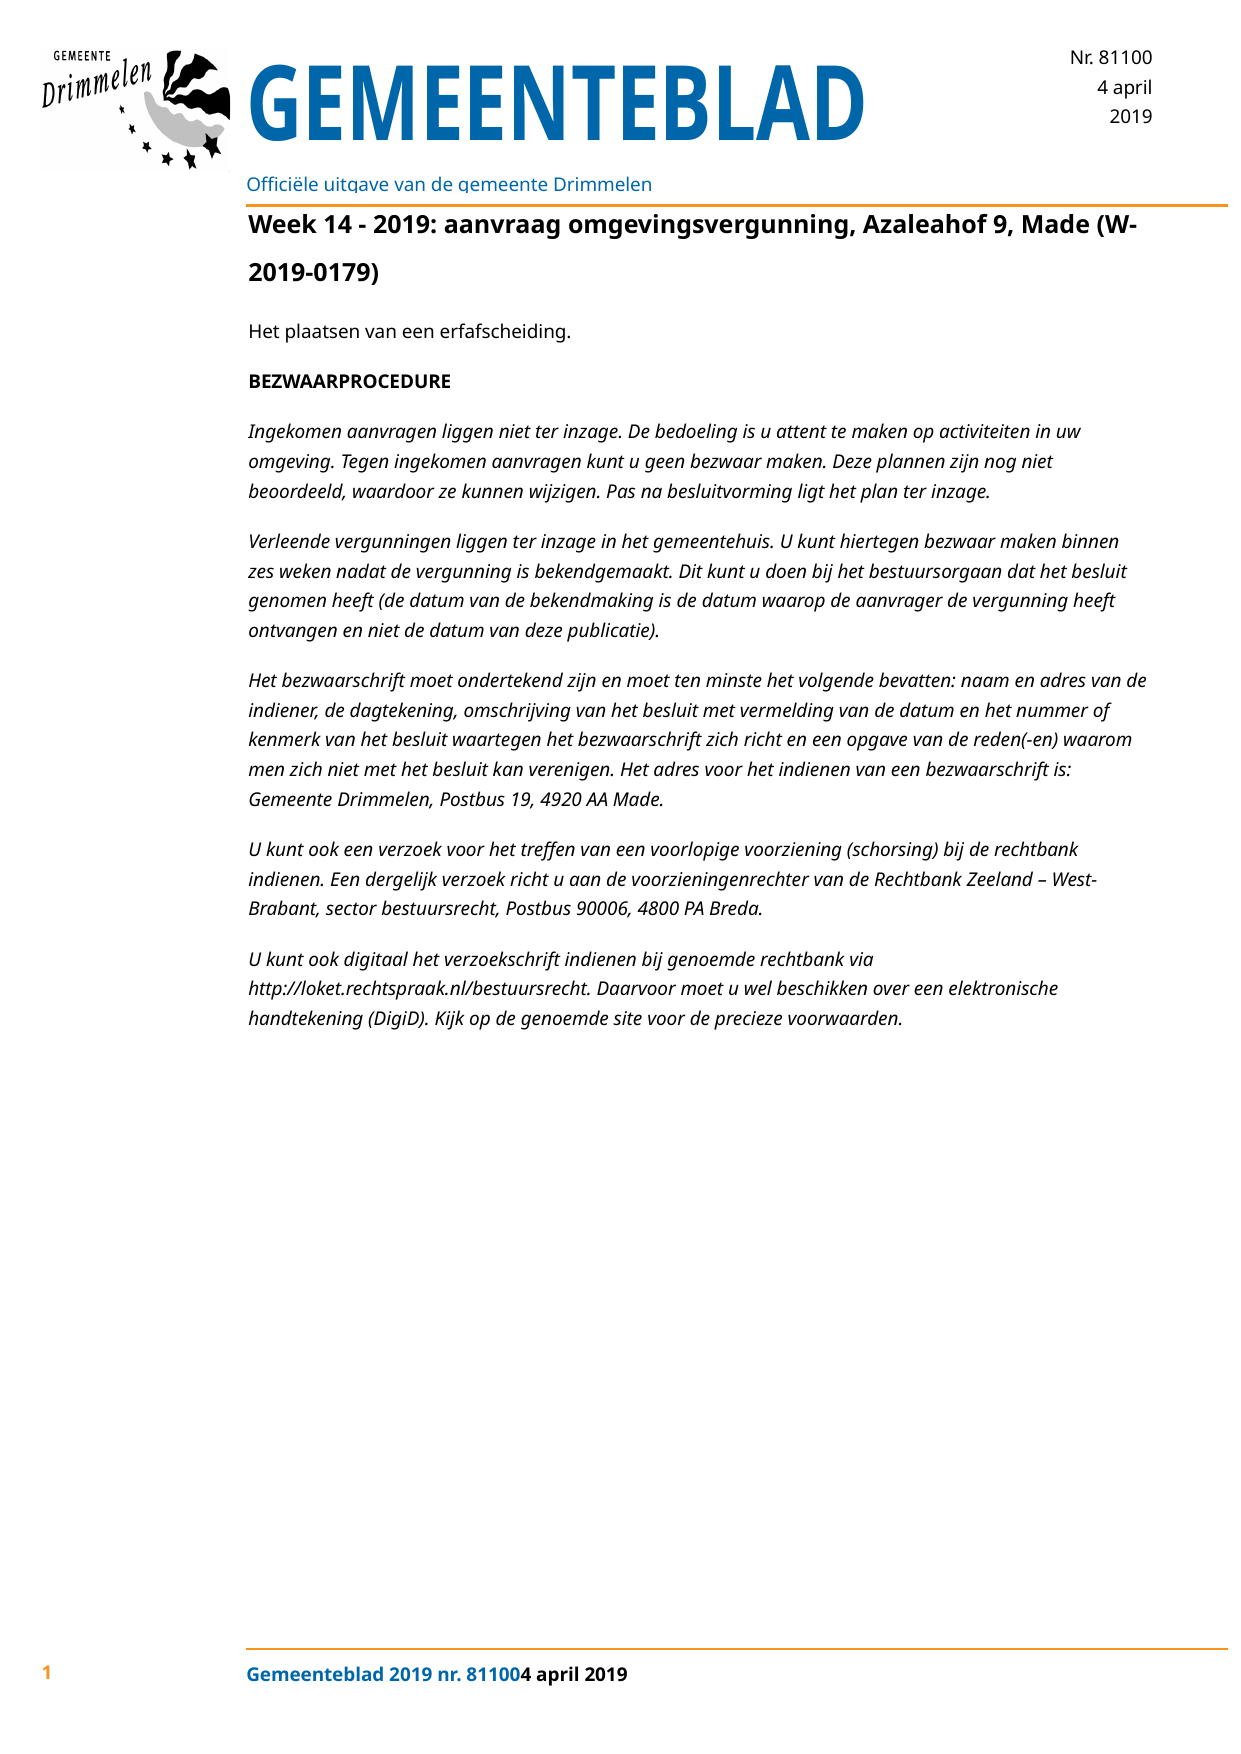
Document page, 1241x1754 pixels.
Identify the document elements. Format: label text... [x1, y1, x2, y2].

picture [41, 47, 231, 172]
text Week 14 - 2019: aanvraag omgevingsvergunning, Azaleahof 9, Made (W-2019-0179) [248, 207, 1152, 288]
text Verleende vergunningen liggen ter inzage in het gemeentehuis. U kunt hiertegen bezwaar maken binnen zes weken nadat de vergunning is bekendgemaakt. Dit kunt u doen bij het bestuursorgaan dat het besluit genomen heeft (de datum van de bekendmaking is de datum waarop de aanvrager de vergunning heeft ontvangen en niet de datum van deze publicatie). [248, 528, 1152, 643]
text U kunt ook digitaal het verzoekschrift indienen bij genoemde rechtbank via http://loket.rechtspraak.nl/bestuursrecht. Daarvoor moet u wel beschikken over een elektronische handtekening (DigiD). Kijk op de genoemde site voor de precieze voorwaarden. [248, 946, 1152, 1031]
text BEZWAARPROCEDURE [248, 368, 1152, 394]
text Het plaatsen van een erfafscheiding. [248, 318, 1152, 344]
text U kunt ook een verzoek voor het treffen van een voorlopige voorziening (schorsing) bij de rechtbank indienen. Een dergelijk verzoek richt u aan de voorzieningenrechter van de Rechtbank Zeeland – West-Brabant, sector bestuursrecht, Postbus 90006, 4800 PA Breda. [248, 836, 1152, 921]
text Ingekomen aanvragen liggen niet ter inzage. De bedoeling is u attent te maken op activiteiten in uw omgeving. Tegen ingekomen aanvragen kunt u geen bezwaar maken. Deze plannen zijn nog niet beoordeeld, waardoor ze kunnen wijzigen. Pas na besluitvorming ligt het plan ter inzage. [248, 419, 1152, 504]
text Het bezwaarschrift moet ondertekend zijn en moet ten minste het volgende bevatten: naam en adres van de indiener, de dagtekening, omschrijving van het besluit met vermelding van de datum en het nummer of kenmerk van het besluit waartegen het bezwaarschrift zich richt en een opgave van de reden(-en) waarom men zich niet met het besluit kan verenigen. Het adres voor het indienen van een bezwaarschrift is: Gemeente Drimmelen, Postbus 19, 4920 AA Made. [248, 667, 1152, 812]
